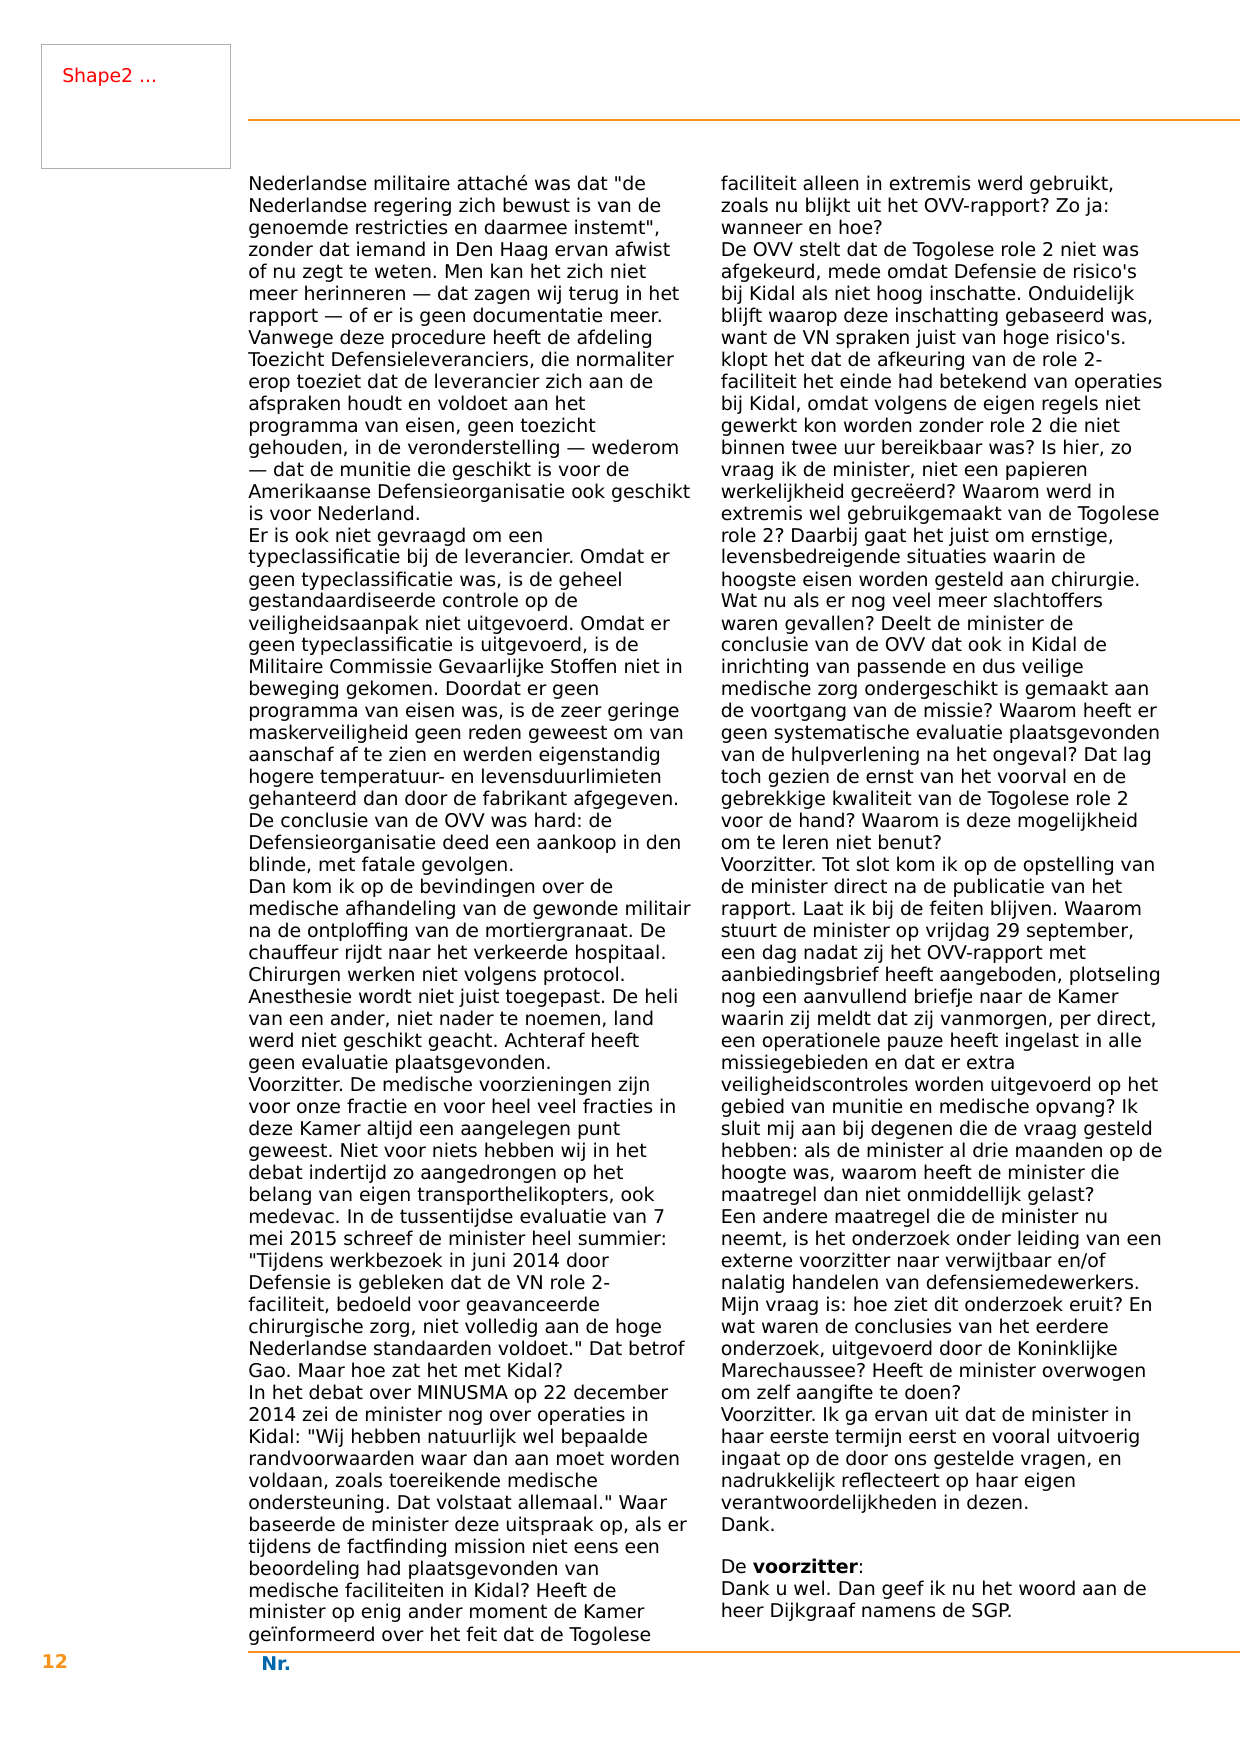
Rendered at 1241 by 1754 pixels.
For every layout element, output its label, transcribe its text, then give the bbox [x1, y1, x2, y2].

text Dan kom ik op de bevindingen over de medische afhandeling van de gewonde militair na de ontploffing van de mortiergranaat. De chauffeur rijdt naar het verkeerde hospitaal. Chirurgen werken niet volgens protocol. Anesthesie wordt niet juist toegepast. De heli van een ander, niet nader te noemen, land werd niet geschikt geacht. Achteraf heeft geen evaluatie plaatsgevonden. [248, 876, 691, 1074]
text Nederlandse militaire attaché was dat "de Nederlandse regering zich bewust is van de genoemde restricties en daarmee instemt", zonder dat iemand in Den Haag ervan afwist of nu zegt te weten. Men kan het zich niet meer herinneren — dat zagen wij terug in het rapport — of er is geen documentatie meer. Vanwege deze procedure heeft de afdeling Toezicht Defensieleveranciers, die normaliter erop toeziet dat de leverancier zich aan de afspraken houdt en voldoet aan het programma van eisen, geen toezicht gehouden, in de veronderstelling — wederom — dat de munitie die geschikt is voor de Amerikaanse Defensieorganisatie ook geschikt is voor Nederland. [248, 173, 691, 524]
text Er is ook niet gevraagd om een typeclassificatie bij de leverancier. Omdat er geen typeclassificatie was, is de geheel gestandaardiseerde controle op de veiligheidsaanpak niet uitgevoerd. Omdat er geen typeclassificatie is uitgevoerd, is de Militaire Commissie Gevaarlijke Stoffen niet in beweging gekomen. Doordat er geen programma van eisen was, is de zeer geringe maskerveiligheid geen reden geweest om van aanschaf af te zien en werden eigenstandig hogere temperatuur- en levensduurlimieten gehanteerd dan door de fabrikant afgegeven. De conclusie van de OVV was hard: de Defensieorganisatie deed een aankoop in den blinde, met fatale gevolgen. [248, 524, 691, 876]
text In het debat over MINUSMA op 22 december 2014 zei de minister nog over operaties in Kidal: "Wij hebben natuurlijk wel bepaalde randvoorwaarden waar dan aan moet worden voldaan, zoals toereikende medische ondersteuning. Dat volstaat allemaal." Waar baseerde de minister deze uitspraak op, als er tijdens de factfinding mission niet eens een beoordeling had plaatsgevonden van medische faciliteiten in Kidal? Heeft de minister op enig ander moment de Kamer geïnformeerd over het feit dat de Togolese [248, 1382, 691, 1645]
text De voorzitter: [721, 1556, 1163, 1577]
text Voorzitter. Tot slot kom ik op de opstelling van de minister direct na de publicatie van het rapport. Laat ik bij de feiten blijven. Waarom stuurt de minister op vrijdag 29 september, een dag nadat zij het OVV-rapport met aanbiedingsbrief heeft aangeboden, plotseling nog een aanvullend briefje naar de Kamer waarin zij meldt dat zij vanmorgen, per direct, een operationele pauze heeft ingelast in alle missiegebieden en dat er extra veiligheidscontroles worden uitgevoerd op het gebied van munitie en medische opvang? Ik sluit mij aan bij degenen die de vraag gesteld hebben: als de minister al drie maanden op de hoogte was, waarom heeft de minister die maatregel dan niet onmiddellijk gelast? [721, 854, 1163, 1206]
text Voorzitter. Ik ga ervan uit dat de minister in haar eerste termijn eerst en vooral uitvoerig ingaat op de door ons gestelde vragen, en nadrukkelijk reflecteert op haar eigen verantwoordelijkheden in dezen. [721, 1404, 1163, 1513]
text Voorzitter. De medische voorzieningen zijn voor onze fractie en voor heel veel fracties in deze Kamer altijd een aangelegen punt geweest. Niet voor niets hebben wij in het debat indertijd zo aangedrongen op het belang van eigen transporthelikopters, ook medevac. In de tussentijdse evaluatie van 7 mei 2015 schreef de minister heel summier: "Tijdens werkbezoek in juni 2014 door Defensie is gebleken dat de VN role 2-faciliteit, bedoeld voor geavanceerde chirurgische zorg, niet volledig aan de hoge Nederlandse standaarden voldoet." Dat betrof Gao. Maar hoe zat het met Kidal? [248, 1074, 691, 1382]
text De OVV stelt dat de Togolese role 2 niet was afgekeurd, mede omdat Defensie de risico's bij Kidal als niet hoog inschatte. Onduidelijk blijft waarop deze inschatting gebaseerd was, want de VN spraken juist van hoge risico's. klopt het dat de afkeuring van de role 2-faciliteit het einde had betekend van operaties bij Kidal, omdat volgens de eigen regels niet gewerkt kon worden zonder role 2 die niet binnen twee uur bereikbaar was? Is hier, zo vraag ik de minister, niet een papieren werkelijkheid gecreëerd? Waarom werd in extremis wel gebruikgemaakt van de Togolese role 2? Daarbij gaat het juist om ernstige, levensbedreigende situaties waarin de hoogste eisen worden gesteld aan chirurgie. Wat nu als er nog veel meer slachtoffers waren gevallen? Deelt de minister de conclusie van de OVV dat ook in Kidal de inrichting van passende en dus veilige medische zorg ondergeschikt is gemaakt aan de voortgang van de missie? Waarom heeft er geen systematische evaluatie plaatsgevonden van de hulpverlening na het ongeval? Dat lag toch gezien de ernst van het voorval en de gebrekkige kwaliteit van de Togolese role 2 voor de hand? Waarom is deze mogelijkheid om te leren niet benut? [721, 239, 1163, 854]
text faciliteit alleen in extremis werd gebruikt, zoals nu blijkt uit het OVV-rapport? Zo ja: wanneer en hoe? [721, 173, 1163, 239]
text Dank u wel. Dan geef ik nu het woord aan de heer Dijkgraaf namens de SGP. [721, 1577, 1163, 1621]
text Dank. [721, 1513, 1163, 1536]
text Een andere maatregel die de minister nu neemt, is het onderzoek onder leiding van een externe voorzitter naar verwijtbaar en/of nalatig handelen van defensiemedewerkers. Mijn vraag is: hoe ziet dit onderzoek eruit? En wat waren de conclusies van het eerdere onderzoek, uitgevoerd door de Koninklijke Marechaussee? Heeft de minister overwogen om zelf aangifte te doen? [721, 1206, 1163, 1404]
